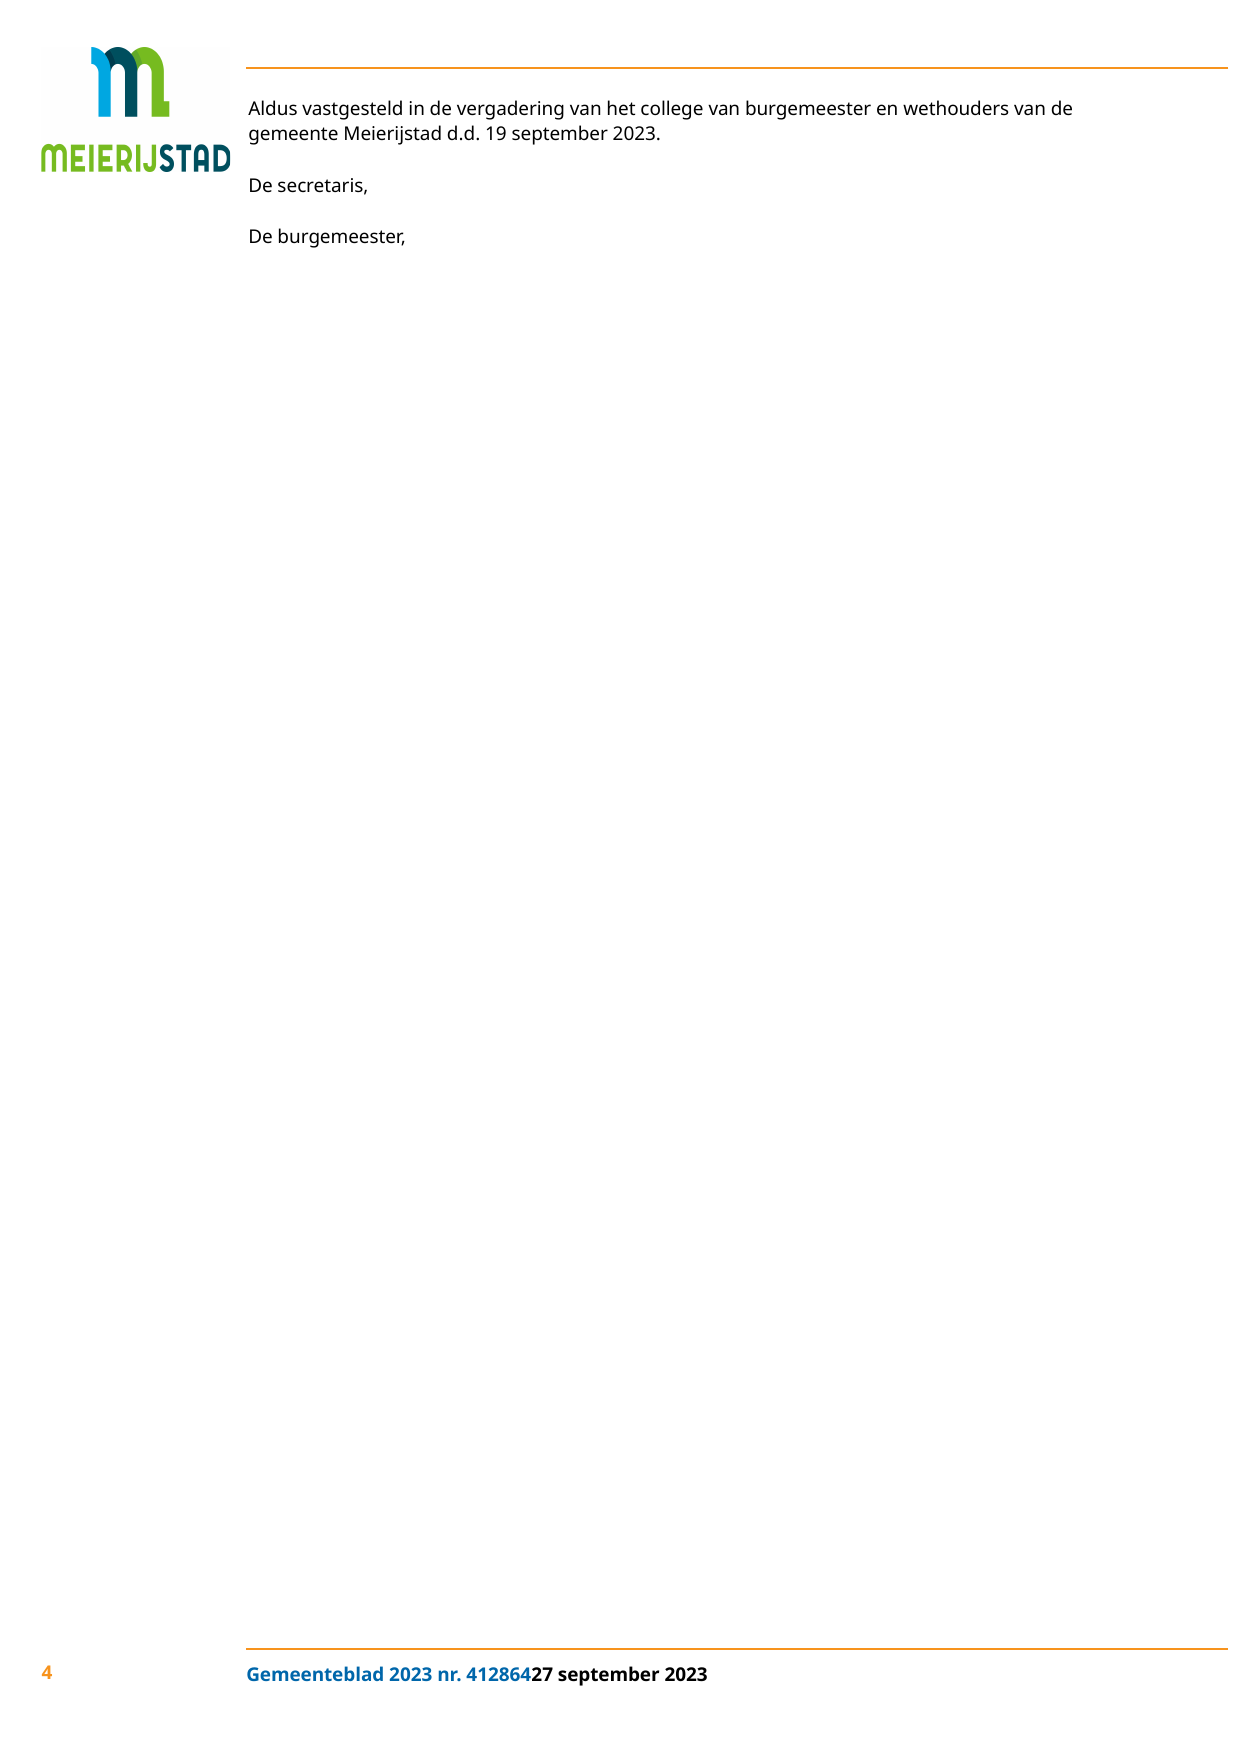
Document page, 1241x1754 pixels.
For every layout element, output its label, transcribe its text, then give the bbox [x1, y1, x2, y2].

text De secretaris, [248, 172, 1152, 198]
picture [41, 47, 231, 172]
text De burgemeester, [248, 223, 1152, 249]
text Aldus vastgesteld in de vergadering van het college van burgemeester en wethouders van de gemeente Meierijstad d.d. 19 september 2023. [248, 95, 1152, 146]
